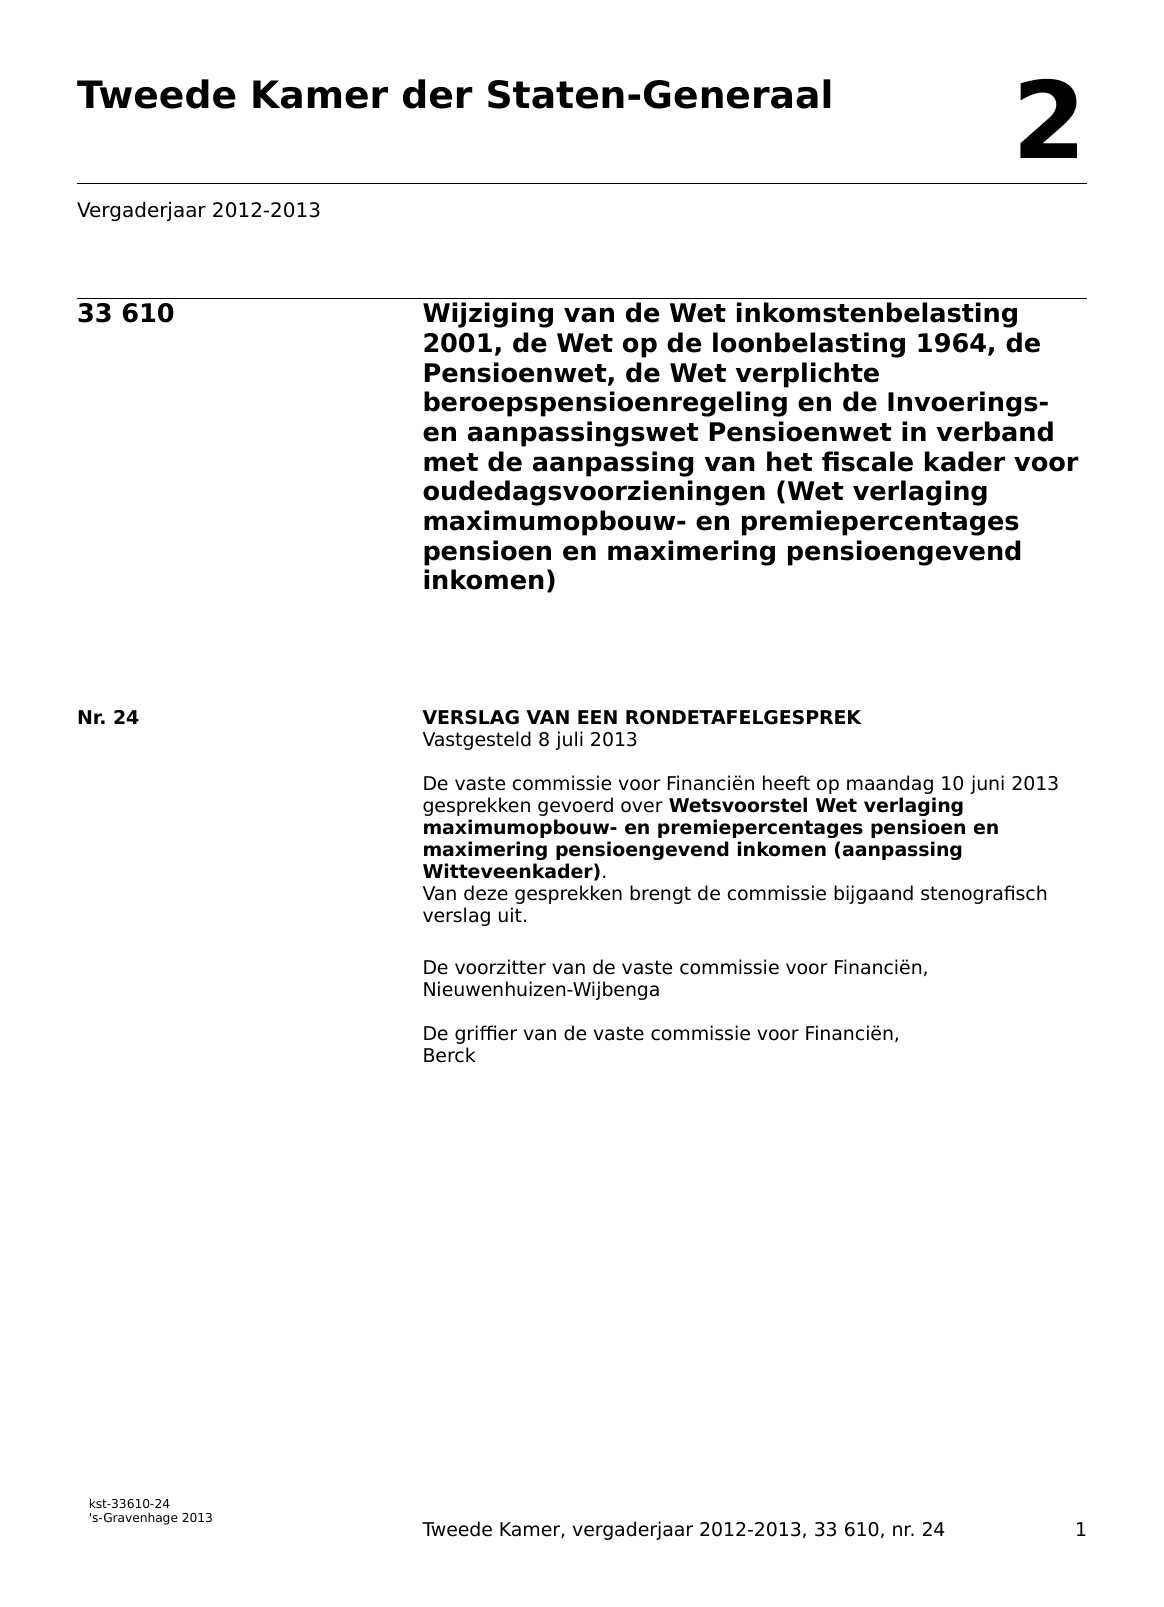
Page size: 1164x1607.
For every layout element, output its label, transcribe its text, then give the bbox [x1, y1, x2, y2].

table_header 2 [886, 59, 1087, 183]
text De voorzitter van de vaste commissie voor Financiën, Nieuwenhuizen-Wijbenga [422, 957, 1087, 1001]
table_header Tweede Kamer der Staten-Generaal [77, 59, 886, 183]
table_cell Vergaderjaar 2012-2013 [77, 184, 1087, 298]
text De griffier van de vaste commissie voor Financiën, Berck [422, 1023, 1087, 1067]
text kst-33610-24 [88, 1497, 323, 1511]
text Vastgesteld 8 juli 2013 [422, 729, 1087, 751]
text 's-Gravenhage 2013 [88, 1511, 323, 1525]
text Van deze gesprekken brengt de commissie bijgaand stenografisch verslag uit. [422, 883, 1087, 927]
subtitle Nr. 24 VERSLAG VAN EEN RONDETAFELGESPREK [77, 707, 1087, 729]
text De vaste commissie voor Financiën heeft op maandag 10 juni 2013 gesprekken gevoerd over Wetsvoorstel Wet verlaging maximumopbouw- en premiepercentages pensioen en maximering pensioengevend inkomen (aanpassing Witteveenkader). [422, 773, 1087, 883]
subtitle 33 610 Wijziging van de Wet inkomstenbelasting 2001, de Wet op de loonbelasting 1964, de Pensioenwet, de Wet verplichte beroepspensioenregeling en de Invoerings- en aanpassingswet Pensioenwet in verband met de aanpassing van het fiscale kader voor oudedagsvoorzieningen (Wet verlaging maximumopbouw- en premiepercentages pensioen en maximering pensioengevend inkomen) [77, 299, 1087, 596]
